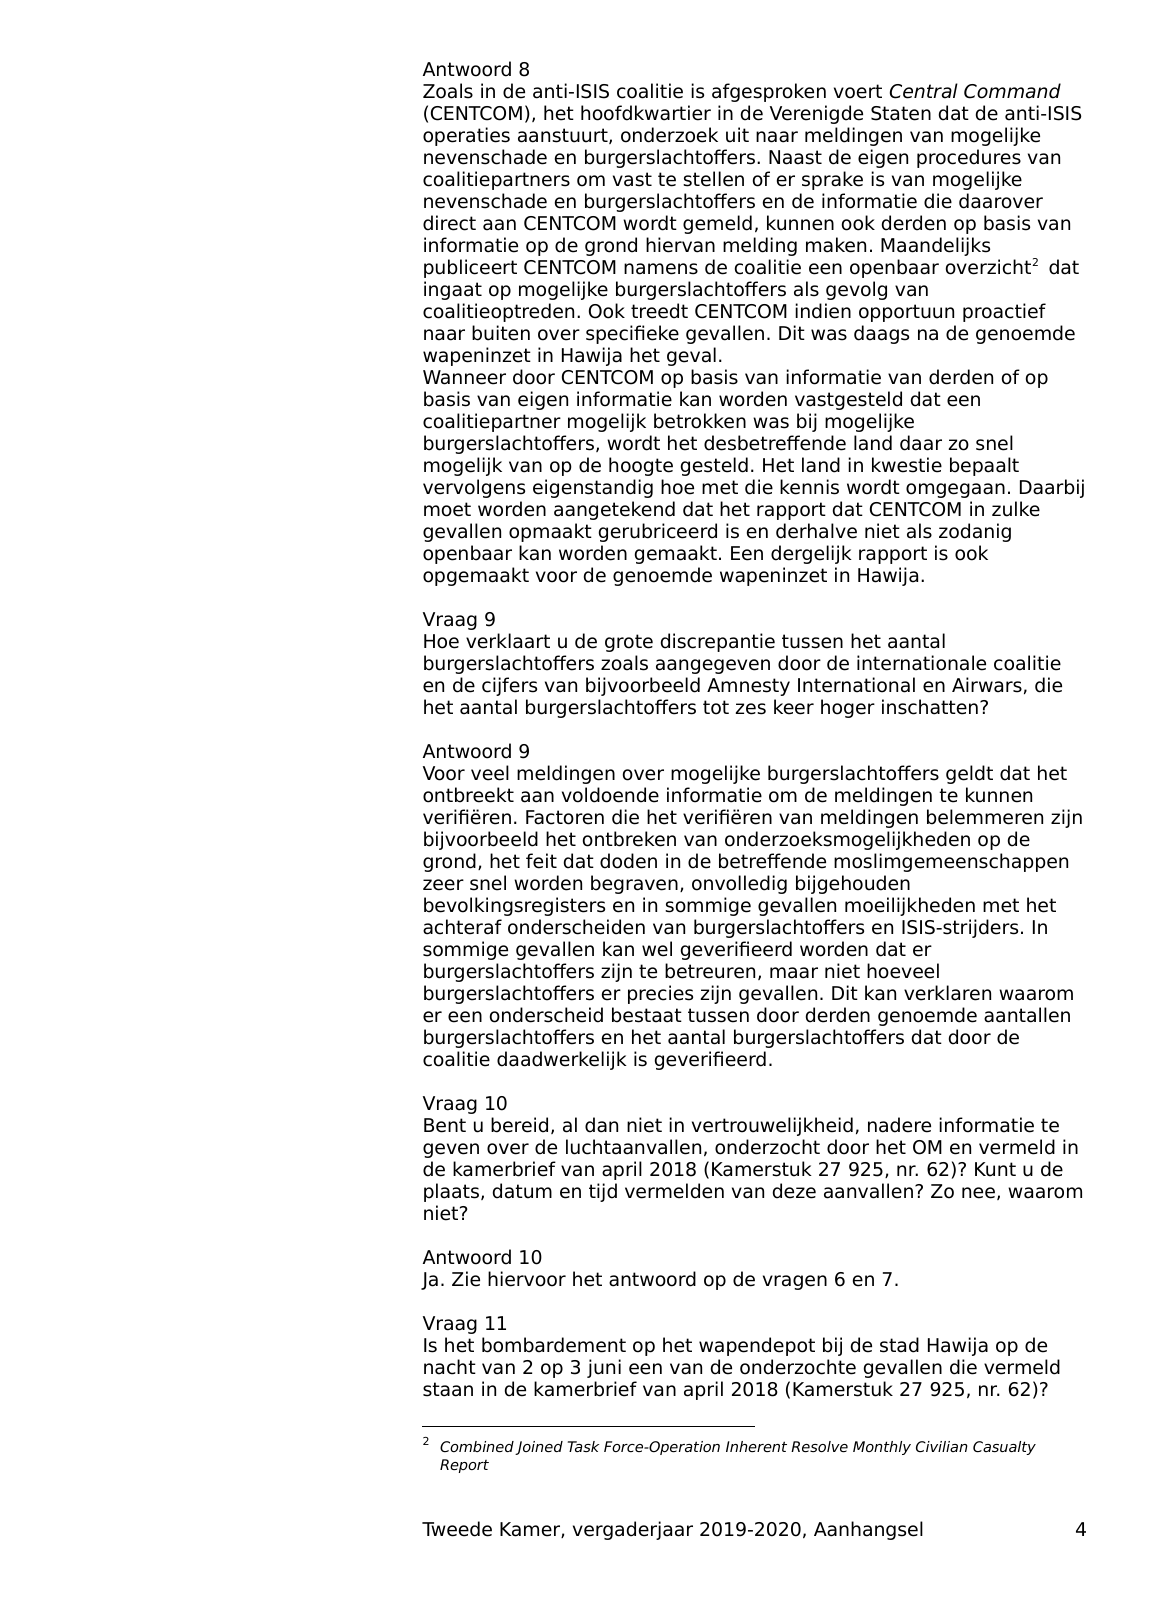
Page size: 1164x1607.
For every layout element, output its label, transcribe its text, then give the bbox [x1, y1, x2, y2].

text Zoals in de anti-ISIS coalitie is afgesproken voert Central Command (CENTCOM), het hoofdkwartier in de Verenigde Staten dat de anti-ISIS operaties aanstuurt, onderzoek uit naar meldingen van mogelijke nevenschade en burgerslachtoffers. Naast de eigen procedures van coalitiepartners om vast te stellen of er sprake is van mogelijke nevenschade en burgerslachtoffers en de informatie die daarover direct aan CENTCOM wordt gemeld, kunnen ook derden op basis van informatie op de grond hiervan melding maken. Maandelijks publiceert CENTCOM namens de coalitie een openbaar overzicht dat ingaat op mogelijke burgerslachtoffers als gevolg van coalitieoptreden. Ook treedt CENTCOM indien opportuun proactief naar buiten over specifieke gevallen. Dit was daags na de genoemde wapeninzet in Hawija het geval. [422, 81, 1087, 367]
text Ja. Zie hiervoor het antwoord op de vragen 6 en 7. [422, 1269, 1087, 1291]
text Antwoord 10 [422, 1247, 1087, 1269]
text Voor veel meldingen over mogelijke burgerslachtoffers geldt dat het ontbreekt aan voldoende informatie om de meldingen te kunnen verifiëren. Factoren die het verifiëren van meldingen belemmeren zijn bijvoorbeeld het ontbreken van onderzoeksmogelijkheden op de grond, het feit dat doden in de betreffende moslimgemeenschappen zeer snel worden begraven, onvolledig bijgehouden bevolkingsregisters en in sommige gevallen moeilijkheden met het achteraf onderscheiden van burgerslachtoffers en ISIS-strijders. In sommige gevallen kan wel geverifieerd worden dat er burgerslachtoffers zijn te betreuren, maar niet hoeveel burgerslachtoffers er precies zijn gevallen. Dit kan verklaren waarom er een onderscheid bestaat tussen door derden genoemde aantallen burgerslachtoffers en het aantal burgerslachtoffers dat door de coalitie daadwerkelijk is geverifieerd. [422, 763, 1087, 1071]
text Vraag 9 [422, 609, 1087, 631]
text Hoe verklaart u de grote discrepantie tussen het aantal burgerslachtoffers zoals aangegeven door de internationale coalitie en de cijfers van bijvoorbeeld Amnesty International en Airwars, die het aantal burgerslachtoffers tot zes keer hoger inschatten? [422, 631, 1087, 719]
text Bent u bereid, al dan niet in vertrouwelijkheid, nadere informatie te geven over de luchtaanvallen, onderzocht door het OM en vermeld in de kamerbrief van april 2018 (Kamerstuk 27 925, nr. 62)? Kunt u de plaats, datum en tijd vermelden van deze aanvallen? Zo nee, waarom niet? [422, 1115, 1087, 1224]
text Wanneer door CENTCOM op basis van informatie van derden of op basis van eigen informatie kan worden vastgesteld dat een coalitiepartner mogelijk betrokken was bij mogelijke burgerslachtoffers, wordt het desbetreffende land daar zo snel mogelijk van op de hoogte gesteld. Het land in kwestie bepaalt vervolgens eigenstandig hoe met die kennis wordt omgegaan. Daarbij moet worden aangetekend dat het rapport dat CENTCOM in zulke gevallen opmaakt gerubriceerd is en derhalve niet als zodanig openbaar kan worden gemaakt. Een dergelijk rapport is ook opgemaakt voor de genoemde wapeninzet in Hawija. [422, 367, 1087, 587]
text Vraag 11 [422, 1313, 1087, 1335]
text Antwoord 9 [422, 741, 1087, 763]
text Is het bombardement op het wapendepot bij de stad Hawija op de nacht van 2 op 3 juni een van de onderzochte gevallen die vermeld staan in de kamerbrief van april 2018 (Kamerstuk 27 925, nr. 62)? [422, 1335, 1087, 1401]
text Vraag 10 [422, 1093, 1087, 1115]
text Combined Joined Task Force-Operation Inherent Resolve Monthly Civilian Casualty Report [422, 1435, 1087, 1474]
text Antwoord 8 [422, 59, 1087, 81]
